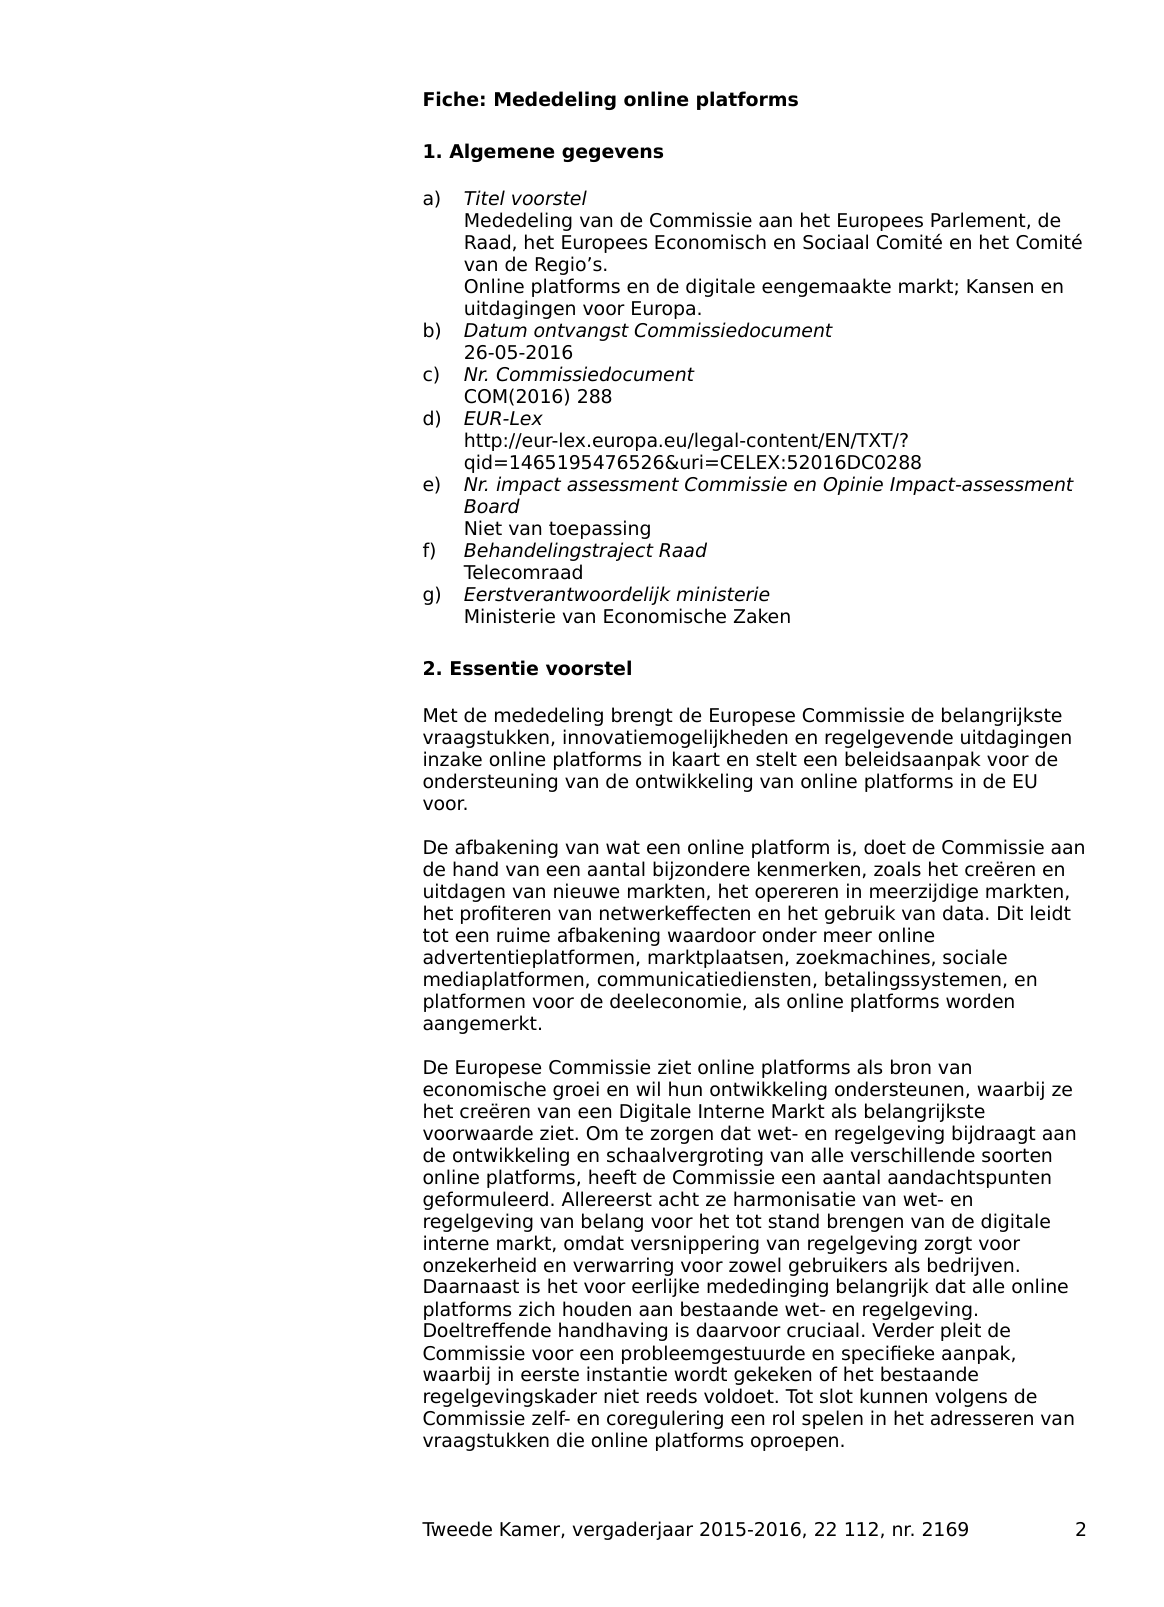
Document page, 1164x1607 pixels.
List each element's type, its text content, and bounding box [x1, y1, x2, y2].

text a) Titel voorstel [422, 188, 1087, 210]
text http://eur-lex.europa.eu/legal-content/EN/TXT/?qid=1465195476526&uri=CELEX:52016DC0288 [464, 430, 1087, 474]
text g) Eerstverantwoordelijk ministerie [422, 584, 1087, 606]
text c) Nr. Commissiedocument [422, 364, 1087, 386]
text De Europese Commissie ziet online platforms als bron van economische groei en wil hun ontwikkeling ondersteunen, waarbij ze het creëren van een Digitale Interne Markt als belangrijkste voorwaarde ziet. Om te zorgen dat wet- en regelgeving bijdraagt aan de ontwikkeling en schaalvergroting van alle verschillende soorten online platforms, heeft de Commissie een aantal aandachtspunten geformuleerd. Allereerst acht ze harmonisatie van wet- en regelgeving van belang voor het tot stand brengen van de digitale interne markt, omdat versnippering van regelgeving zorgt voor onzekerheid en verwarring voor zowel gebruikers als bedrijven. Daarnaast is het voor eerlijke mededinging belangrijk dat alle online platforms zich houden aan bestaande wet- en regelgeving. Doeltreffende handhaving is daarvoor cruciaal. Verder pleit de Commissie voor een probleemgestuurde en specifieke aanpak, waarbij in eerste instantie wordt gekeken of het bestaande regelgevingskader niet reeds voldoet. Tot slot kunnen volgens de Commissie zelf- en coregulering een rol spelen in het adresseren van vraagstukken die online platforms oproepen. [422, 1057, 1087, 1452]
text b) Datum ontvangst Commissiedocument [422, 320, 1087, 342]
text d) EUR-Lex [422, 408, 1087, 430]
text e) Nr. impact assessment Commissie en Opinie Impact-assessment Board [422, 474, 1087, 518]
subtitle Fiche: Mededeling online platforms [422, 89, 1087, 111]
subtitle 2. Essentie voorstel [422, 658, 1087, 679]
text Online platforms en de digitale eengemaakte markt; Kansen en uitdagingen voor Europa. [464, 276, 1087, 320]
text Niet van toepassing [464, 518, 1087, 540]
text COM(2016) 288 [464, 386, 1087, 408]
subtitle 1. Algemene gegevens [422, 141, 1087, 163]
text Telecomraad [464, 562, 1087, 584]
text Met de mededeling brengt de Europese Commissie de belangrijkste vraagstukken, innovatiemogelijkheden en regelgevende uitdagingen inzake online platforms in kaart en stelt een beleidsaanpak voor de ondersteuning van de ontwikkeling van online platforms in de EU voor. [422, 704, 1087, 814]
text Ministerie van Economische Zaken [464, 606, 1087, 628]
text Mededeling van de Commissie aan het Europees Parlement, de Raad, het Europees Economisch en Sociaal Comité en het Comité van de Regio’s. [464, 210, 1087, 276]
text De afbakening van wat een online platform is, doet de Commissie aan de hand van een aantal bijzondere kenmerken, zoals het creëren en uitdagen van nieuwe markten, het opereren in meerzijdige markten, het profiteren van netwerkeffecten en het gebruik van data. Dit leidt tot een ruime afbakening waardoor onder meer online advertentieplatformen, marktplaatsen, zoekmachines, sociale mediaplatformen, communicatiediensten, betalingssystemen, en platformen voor de deeleconomie, als online platforms worden aangemerkt. [422, 837, 1087, 1034]
text f) Behandelingstraject Raad [422, 540, 1087, 562]
text 26-05-2016 [464, 342, 1087, 364]
